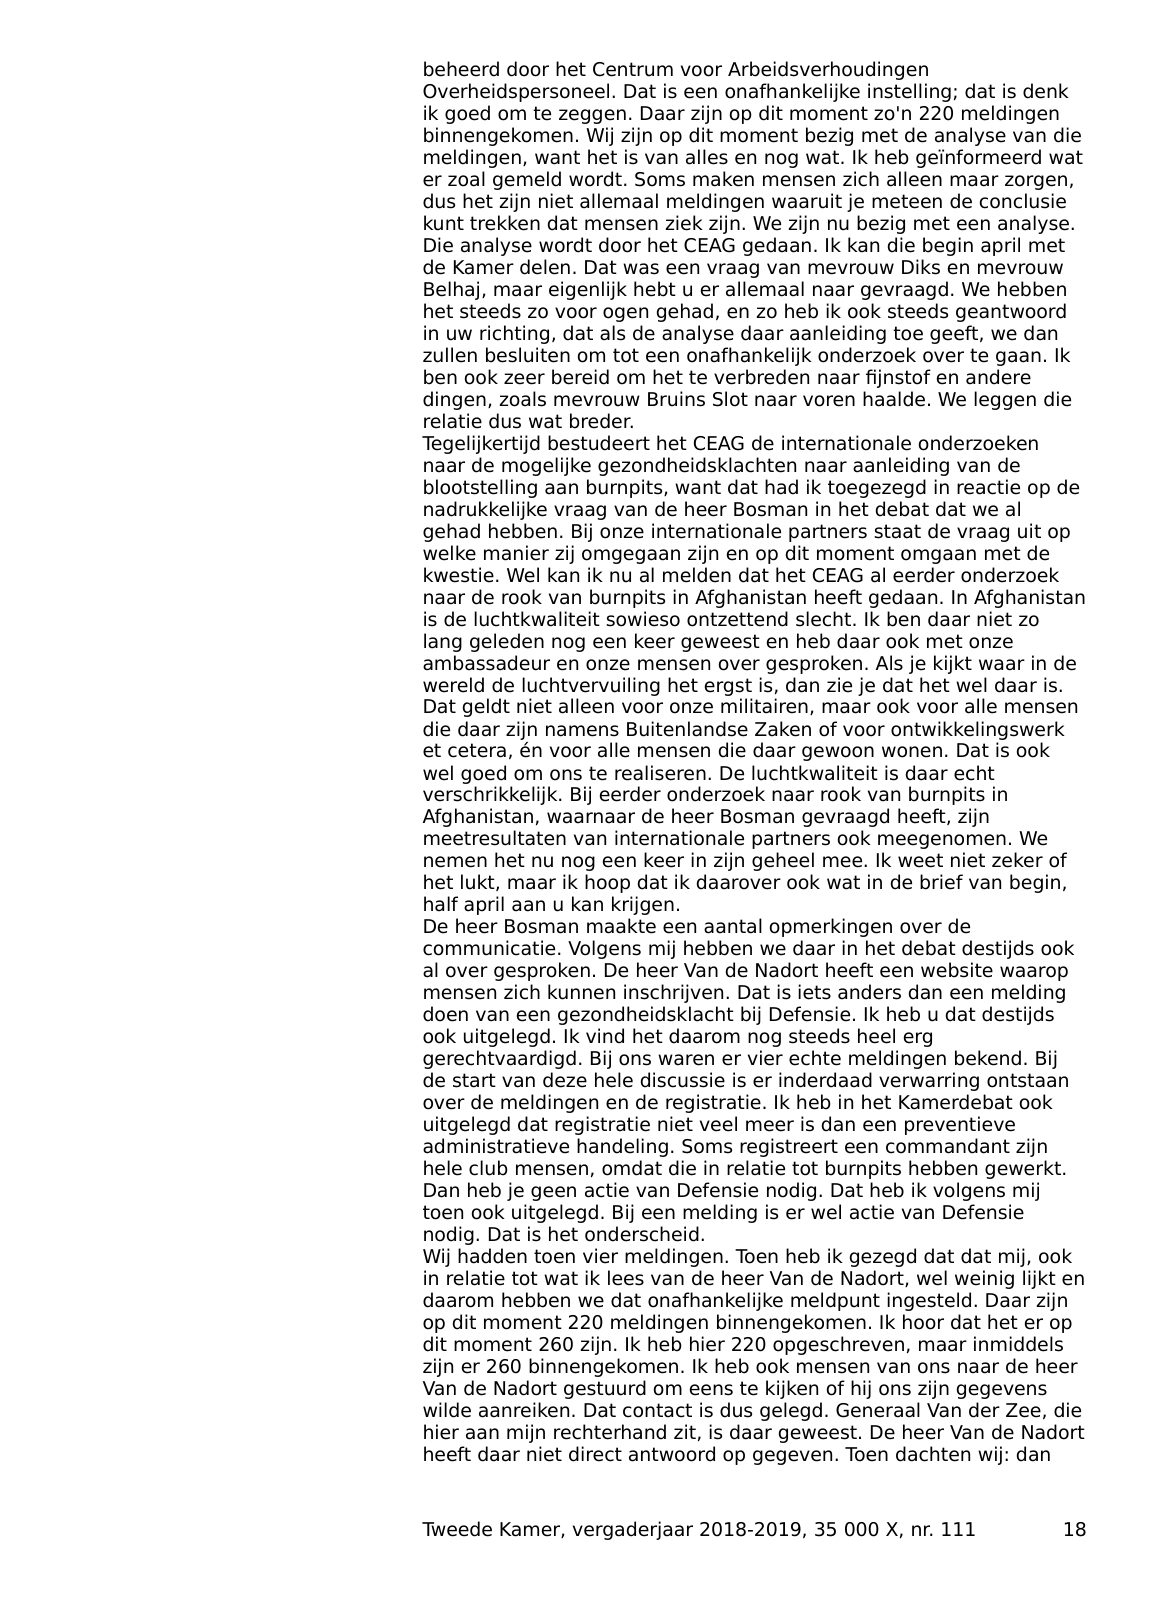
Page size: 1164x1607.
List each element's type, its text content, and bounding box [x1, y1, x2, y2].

text Tegelijkertijd bestudeert het CEAG de internationale onderzoeken naar de mogelijke gezondheidsklachten naar aanleiding van de blootstelling aan burnpits, want dat had ik toegezegd in reactie op de nadrukkelijke vraag van de heer Bosman in het debat dat we al gehad hebben. Bij onze internationale partners staat de vraag uit op welke manier zij omgegaan zijn en op dit moment omgaan met de kwestie. Wel kan ik nu al melden dat het CEAG al eerder onderzoek naar de rook van burnpits in Afghanistan heeft gedaan. In Afghanistan is de luchtkwaliteit sowieso ontzettend slecht. Ik ben daar niet zo lang geleden nog een keer geweest en heb daar ook met onze ambassadeur en onze mensen over gesproken. Als je kijkt waar in de wereld de luchtvervuiling het ergst is, dan zie je dat het wel daar is. Dat geldt niet alleen voor onze militairen, maar ook voor alle mensen die daar zijn namens Buitenlandse Zaken of voor ontwikkelingswerk et cetera, én voor alle mensen die daar gewoon wonen. Dat is ook wel goed om ons te realiseren. De luchtkwaliteit is daar echt verschrikkelijk. Bij eerder onderzoek naar rook van burnpits in Afghanistan, waarnaar de heer Bosman gevraagd heeft, zijn meetresultaten van internationale partners ook meegenomen. We nemen het nu nog een keer in zijn geheel mee. Ik weet niet zeker of het lukt, maar ik hoop dat ik daarover ook wat in de brief van begin, half april aan u kan krijgen. [422, 433, 1087, 916]
text De heer Bosman maakte een aantal opmerkingen over de communicatie. Volgens mij hebben we daar in het debat destijds ook al over gesproken. De heer Van de Nadort heeft een website waarop mensen zich kunnen inschrijven. Dat is iets anders dan een melding doen van een gezondheidsklacht bij Defensie. Ik heb u dat destijds ook uitgelegd. Ik vind het daarom nog steeds heel erg gerechtvaardigd. Bij ons waren er vier echte meldingen bekend. Bij de start van deze hele discussie is er inderdaad verwarring ontstaan over de meldingen en de registratie. Ik heb in het Kamerdebat ook uitgelegd dat registratie niet veel meer is dan een preventieve administratieve handeling. Soms registreert een commandant zijn hele club mensen, omdat die in relatie tot burnpits hebben gewerkt. Dan heb je geen actie van Defensie nodig. Dat heb ik volgens mij toen ook uitgelegd. Bij een melding is er wel actie van Defensie nodig. Dat is het onderscheid. [422, 916, 1087, 1246]
text Wij hadden toen vier meldingen. Toen heb ik gezegd dat dat mij, ook in relatie tot wat ik lees van de heer Van de Nadort, wel weinig lijkt en daarom hebben we dat onafhankelijke meldpunt ingesteld. Daar zijn op dit moment 220 meldingen binnengekomen. Ik hoor dat het er op dit moment 260 zijn. Ik heb hier 220 opgeschreven, maar inmiddels zijn er 260 binnengekomen. Ik heb ook mensen van ons naar de heer Van de Nadort gestuurd om eens te kijken of hij ons zijn gegevens wilde aanreiken. Dat contact is dus gelegd. Generaal Van der Zee, die hier aan mijn rechterhand zit, is daar geweest. De heer Van de Nadort heeft daar niet direct antwoord op gegeven. Toen dachten wij: dan [422, 1246, 1087, 1466]
text beheerd door het Centrum voor Arbeidsverhoudingen Overheidspersoneel. Dat is een onafhankelijke instelling; dat is denk ik goed om te zeggen. Daar zijn op dit moment zo'n 220 meldingen binnengekomen. Wij zijn op dit moment bezig met de analyse van die meldingen, want het is van alles en nog wat. Ik heb geïnformeerd wat er zoal gemeld wordt. Soms maken mensen zich alleen maar zorgen, dus het zijn niet allemaal meldingen waaruit je meteen de conclusie kunt trekken dat mensen ziek zijn. We zijn nu bezig met een analyse. Die analyse wordt door het CEAG gedaan. Ik kan die begin april met de Kamer delen. Dat was een vraag van mevrouw Diks en mevrouw Belhaj, maar eigenlijk hebt u er allemaal naar gevraagd. We hebben het steeds zo voor ogen gehad, en zo heb ik ook steeds geantwoord in uw richting, dat als de analyse daar aanleiding toe geeft, we dan zullen besluiten om tot een onafhankelijk onderzoek over te gaan. Ik ben ook zeer bereid om het te verbreden naar fijnstof en andere dingen, zoals mevrouw Bruins Slot naar voren haalde. We leggen die relatie dus wat breder. [422, 59, 1087, 433]
